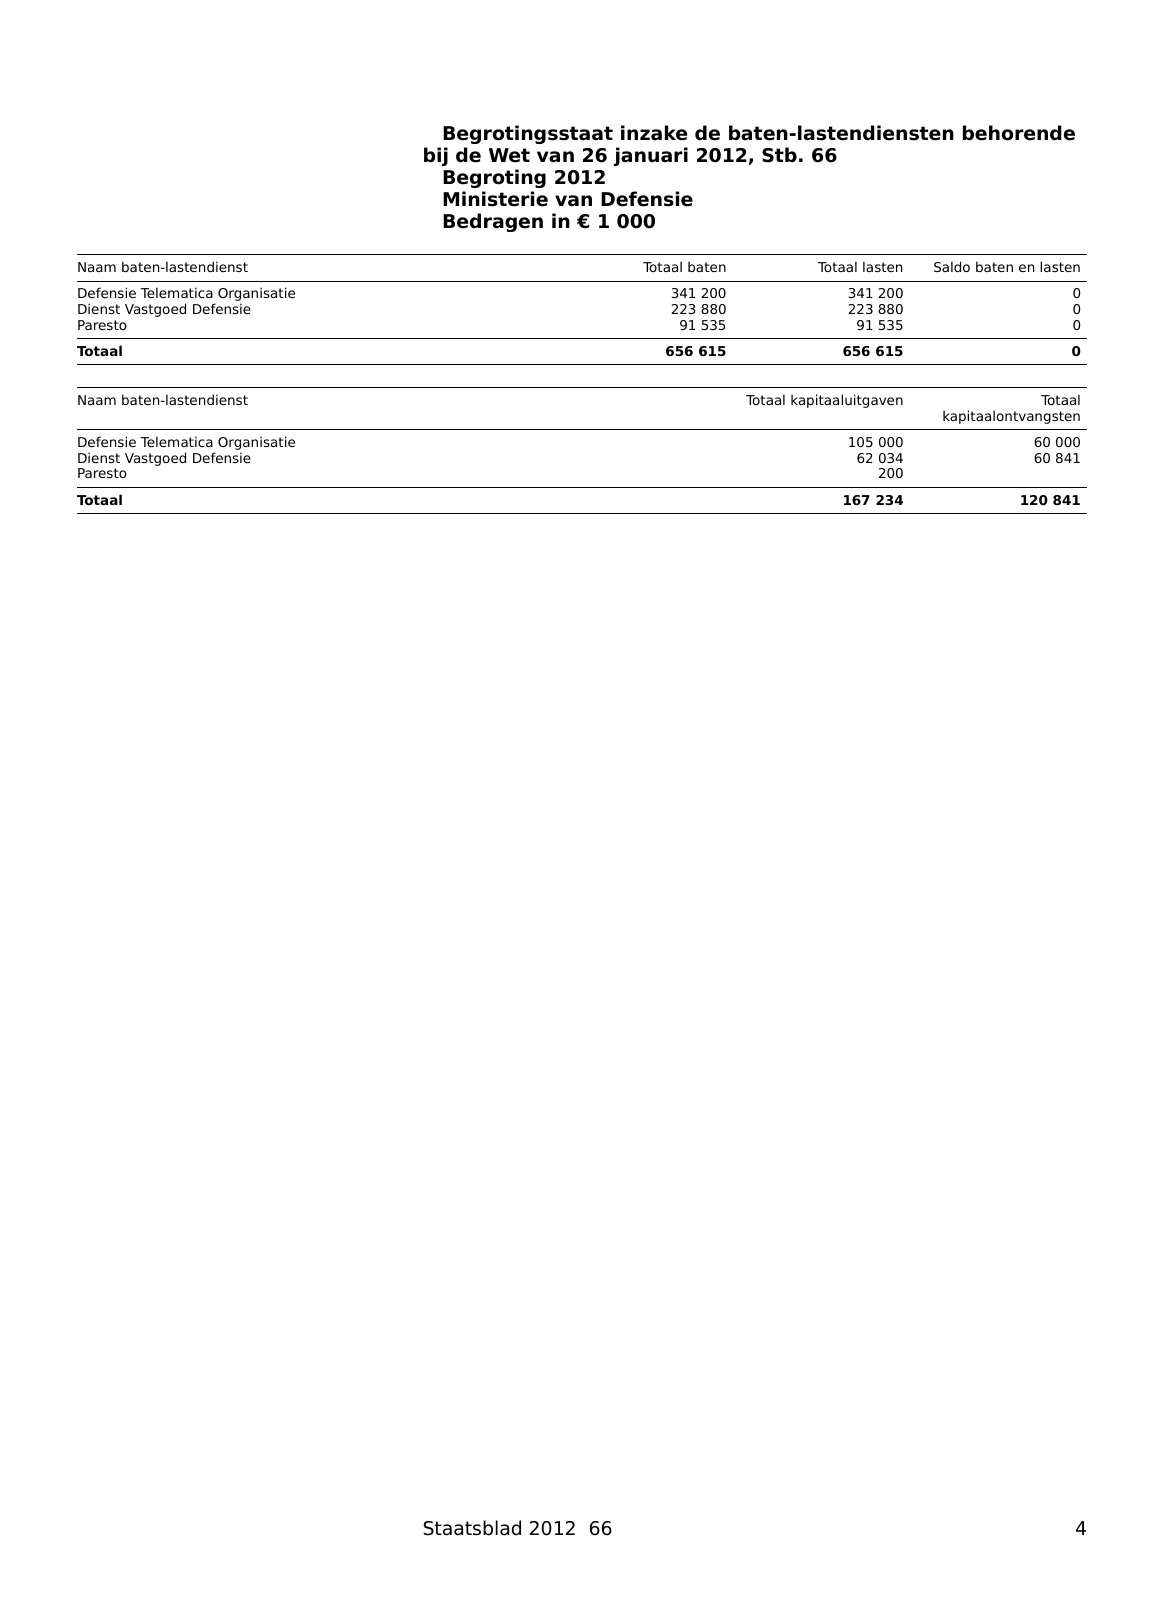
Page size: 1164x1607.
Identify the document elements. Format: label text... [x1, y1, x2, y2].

table_cell 223 880 [555, 302, 732, 318]
table_header Totaal lasten [732, 255, 909, 281]
text Ministerie van Defensie [422, 188, 1087, 211]
table_cell Dienst Vastgoed Defensie [77, 451, 732, 466]
table_cell 0 [909, 339, 1087, 364]
table_cell 0 [909, 302, 1087, 318]
table_cell 0 [909, 318, 1087, 338]
table_header Saldo baten en lasten [909, 255, 1087, 281]
table_cell 91 535 [555, 318, 732, 338]
table_header Totaal kapitaaluitgaven [732, 388, 909, 429]
table_cell 120 841 [910, 488, 1087, 513]
table_cell Totaal [77, 488, 732, 513]
table_cell [910, 466, 1087, 487]
table_cell Paresto [77, 318, 555, 338]
table_cell 62 034 [732, 451, 909, 466]
table_cell 341 200 [732, 282, 909, 302]
table_cell 200 [732, 466, 909, 487]
text Begroting 2012 [422, 167, 1087, 188]
table_cell 105 000 [732, 430, 909, 451]
table_header Naam baten-lastendienst [77, 255, 555, 281]
table_cell 223 880 [732, 302, 909, 318]
text Bedragen in € 1 000 [422, 211, 1087, 232]
table_cell 60 841 [910, 451, 1087, 466]
table_cell 656 615 [555, 339, 732, 364]
table_cell Totaal [77, 339, 555, 364]
table_header Totaal baten [555, 255, 732, 281]
table_cell Defensie Telematica Organisatie [77, 430, 732, 451]
table_cell 0 [909, 282, 1087, 302]
table_cell 167 234 [732, 488, 909, 513]
table_cell 60 000 [910, 430, 1087, 451]
text Begrotingsstaat inzake de baten-lastendiensten behorende bij de Wet van 26 januari 2012, Stb. 66 [422, 123, 1087, 167]
table_cell 341 200 [555, 282, 732, 302]
table_cell Dienst Vastgoed Defensie [77, 302, 555, 318]
table_header Naam baten-lastendienst [77, 388, 732, 429]
table_cell 91 535 [732, 318, 909, 338]
table_header Totaal kapitaalontvangsten [910, 388, 1087, 429]
table_cell 656 615 [732, 339, 909, 364]
table_cell Paresto [77, 466, 732, 487]
table_cell Defensie Telematica Organisatie [77, 282, 555, 302]
